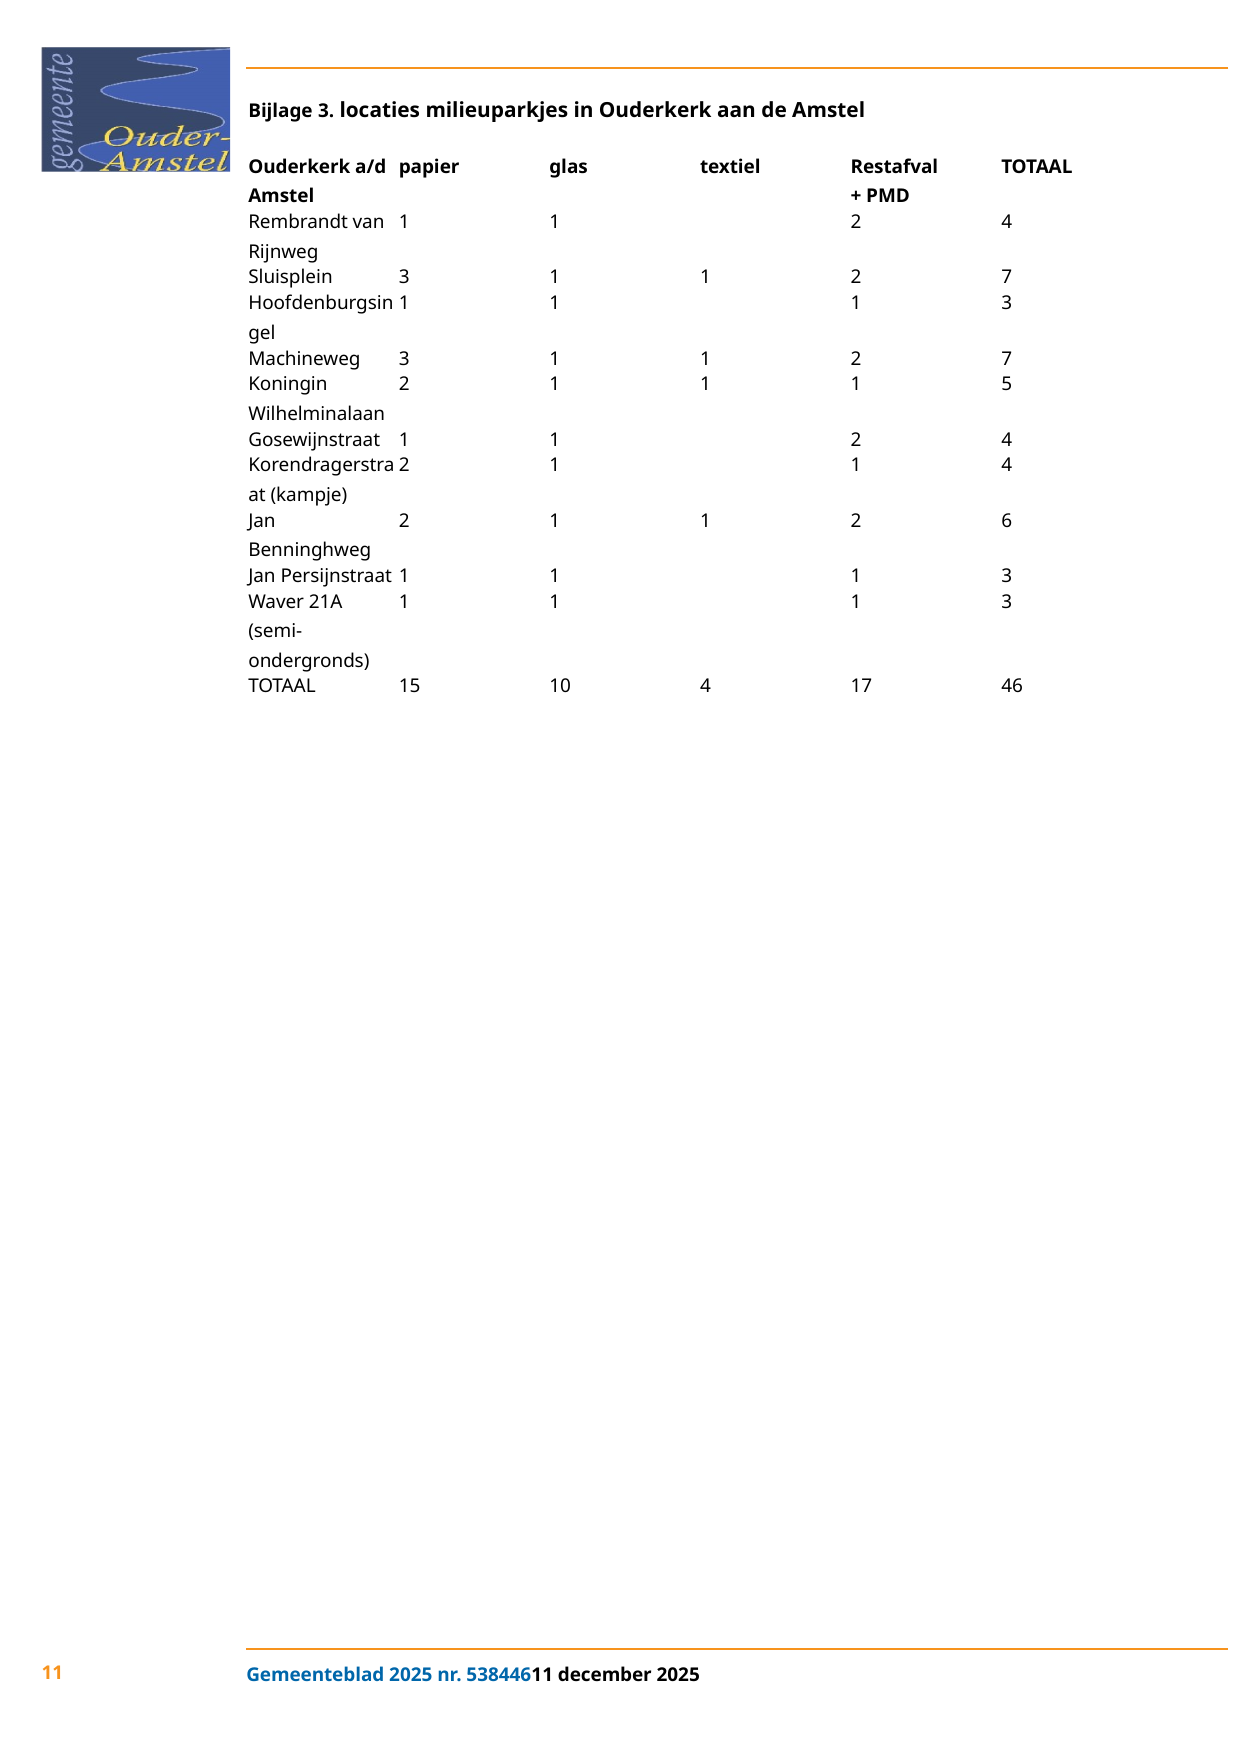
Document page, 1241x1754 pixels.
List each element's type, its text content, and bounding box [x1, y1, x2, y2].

table_cell 1 [700, 264, 850, 289]
table_header Restafval + PMD [850, 153, 1001, 208]
table_cell 1 [549, 264, 700, 289]
table_header glas [549, 153, 700, 208]
table_cell 1 [850, 370, 1001, 426]
table_cell 2 [850, 426, 1001, 451]
table_cell 7 [1001, 264, 1152, 289]
table_cell Koningin Wilhelminalaan [248, 370, 398, 426]
table_cell Jan Benninghweg [248, 507, 398, 562]
table_cell 3 [1001, 562, 1152, 588]
table_cell 2 [850, 507, 1001, 562]
table_cell 1 [549, 345, 700, 370]
table_cell 1 [399, 588, 549, 673]
table_cell 4 [1001, 426, 1152, 451]
table_cell 2 [399, 451, 549, 507]
table_cell 4 [700, 673, 850, 698]
table_cell 2 [850, 345, 1001, 370]
table_cell 1 [399, 289, 549, 345]
table_cell 1 [850, 562, 1001, 588]
table_cell 46 [1001, 673, 1152, 698]
table_cell 1 [549, 208, 700, 264]
table_cell 5 [1001, 370, 1152, 426]
table_cell 4 [1001, 451, 1152, 507]
table_cell 1 [399, 426, 549, 451]
table_cell 1 [850, 451, 1001, 507]
table_cell 4 [1001, 208, 1152, 264]
table_cell 1 [700, 507, 850, 562]
table_cell 1 [399, 208, 549, 264]
table_cell 7 [1001, 345, 1152, 370]
table_cell Rembrandt van Rijnweg [248, 208, 398, 264]
table_cell Machineweg [248, 345, 398, 370]
table_cell 1 [700, 345, 850, 370]
table_header textiel [700, 153, 850, 208]
table_cell [700, 451, 850, 507]
table_cell 1 [549, 451, 700, 507]
table_cell 3 [1001, 289, 1152, 345]
table_cell [700, 426, 850, 451]
table_cell 3 [399, 345, 549, 370]
table_cell 15 [399, 673, 549, 698]
table_cell [700, 588, 850, 673]
table_cell 1 [850, 588, 1001, 673]
table_cell 1 [549, 507, 700, 562]
table_cell TOTAAL [248, 673, 398, 698]
table_cell Waver 21A (semi-ondergronds) [248, 588, 398, 673]
text Bijlage 3. locaties milieuparkjes in Ouderkerk aan de Amstel [248, 95, 1152, 123]
table_cell [700, 289, 850, 345]
table_cell 2 [850, 264, 1001, 289]
table_header papier [399, 153, 549, 208]
picture [41, 47, 231, 172]
table_header Ouderkerk a/d Amstel [248, 153, 398, 208]
table_cell 2 [850, 208, 1001, 264]
table_cell 10 [549, 673, 700, 698]
table_cell Korendragerstraat (kampje) [248, 451, 398, 507]
table_cell 1 [549, 588, 700, 673]
table_cell 3 [399, 264, 549, 289]
table_cell 2 [399, 507, 549, 562]
table_cell 3 [1001, 588, 1152, 673]
table_header TOTAAL [1001, 153, 1152, 208]
table_cell 1 [549, 370, 700, 426]
table_cell 1 [850, 289, 1001, 345]
table_cell Hoofdenburgsingel [248, 289, 398, 345]
table_cell 2 [399, 370, 549, 426]
table_cell 1 [549, 426, 700, 451]
table_cell Sluisplein [248, 264, 398, 289]
table_cell 17 [850, 673, 1001, 698]
table_cell Gosewijnstraat [248, 426, 398, 451]
table_cell [700, 208, 850, 264]
table_cell 1 [549, 289, 700, 345]
table_cell Jan Persijnstraat [248, 562, 398, 588]
table_cell 1 [700, 370, 850, 426]
table_cell 6 [1001, 507, 1152, 562]
table_cell [700, 562, 850, 588]
table_cell 1 [399, 562, 549, 588]
table_cell 1 [549, 562, 700, 588]
